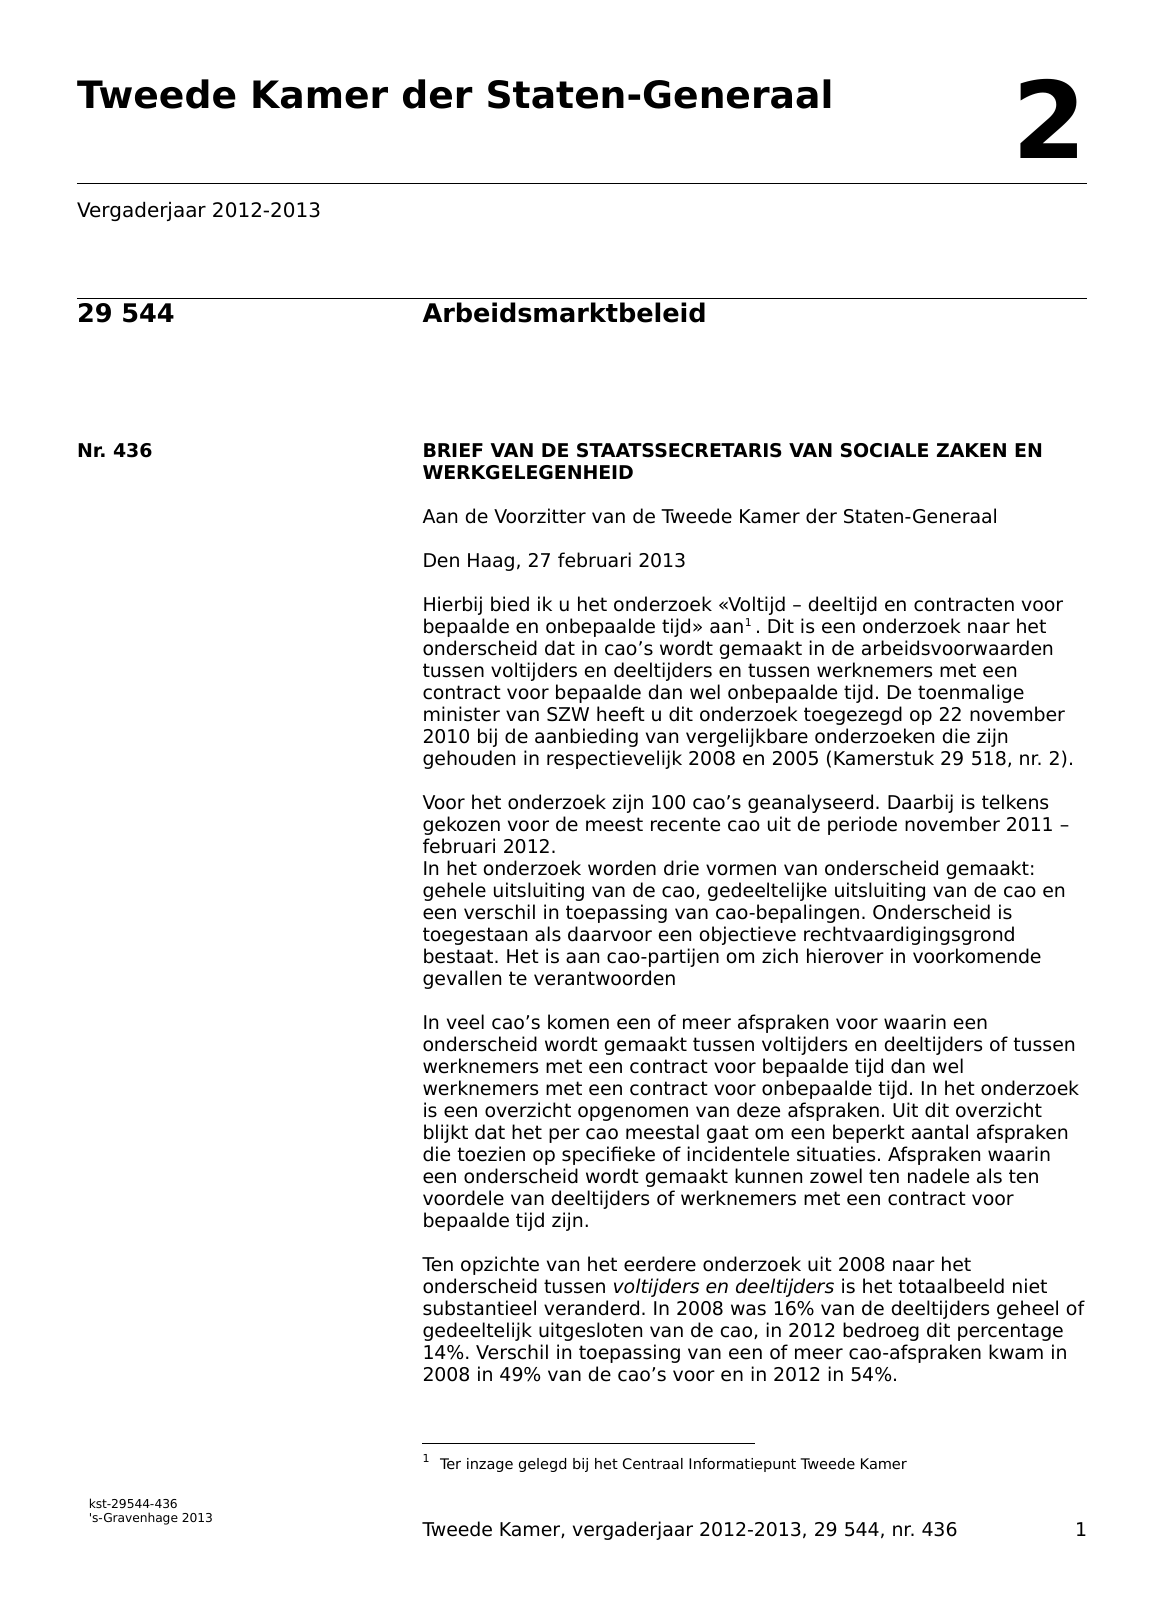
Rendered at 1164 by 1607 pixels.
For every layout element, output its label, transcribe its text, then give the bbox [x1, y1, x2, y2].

text In veel cao’s komen een of meer afspraken voor waarin een onderscheid wordt gemaakt tussen voltijders en deeltijders of tussen werknemers met een contract voor bepaalde tijd dan wel werknemers met een contract voor onbepaalde tijd. In het onderzoek is een overzicht opgenomen van deze afspraken. Uit dit overzicht blijkt dat het per cao meestal gaat om een beperkt aantal afspraken die toezien op specifieke of incidentele situaties. Afspraken waarin een onderscheid wordt gemaakt kunnen zowel ten nadele als ten voordele van deeltijders of werknemers met een contract voor bepaalde tijd zijn. [422, 1012, 1087, 1232]
subtitle 29 544 Arbeidsmarktbeleid [77, 299, 1087, 329]
text Den Haag, 27 februari 2013 [422, 550, 1087, 572]
text Voor het onderzoek zijn 100 cao’s geanalyseerd. Daarbij is telkens gekozen voor de meest recente cao uit de periode november 2011 – februari 2012. [422, 792, 1087, 858]
text Hierbij bied ik u het onderzoek «Voltijd – deeltijd en contracten voor bepaalde en onbepaalde tijd» aan. Dit is een onderzoek naar het onderscheid dat in cao’s wordt gemaakt in de arbeidsvoorwaarden tussen voltijders en deeltijders en tussen werknemers met een contract voor bepaalde dan wel onbepaalde tijd. De toenmalige minister van SZW heeft u dit onderzoek toegezegd op 22 november 2010 bij de aanbieding van vergelijkbare onderzoeken die zijn gehouden in respectievelijk 2008 en 2005 (Kamerstuk 29 518, nr. 2). [422, 594, 1087, 770]
table_header 2 [886, 59, 1087, 183]
text Ten opzichte van het eerdere onderzoek uit 2008 naar het onderscheid tussen voltijders en deeltijders is het totaalbeeld niet substantieel veranderd. In 2008 was 16% van de deeltijders geheel of gedeeltelijk uitgesloten van de cao, in 2012 bedroeg dit percentage 14%. Verschil in toepassing van een of meer cao-afspraken kwam in 2008 in 49% van de cao’s voor en in 2012 in 54%. [422, 1254, 1087, 1386]
table_header Tweede Kamer der Staten-Generaal [77, 59, 886, 183]
text In het onderzoek worden drie vormen van onderscheid gemaakt: gehele uitsluiting van de cao, gedeeltelijke uitsluiting van de cao en een verschil in toepassing van cao-bepalingen. Onderscheid is toegestaan als daarvoor een objectieve rechtvaardigingsgrond bestaat. Het is aan cao-partijen om zich hierover in voorkomende gevallen te verantwoorden [422, 858, 1087, 990]
subtitle Nr. 436 BRIEF VAN DE STAATSSECRETARIS VAN SOCIALE ZAKEN EN WERKGELEGENHEID [77, 440, 1087, 484]
text Aan de Voorzitter van de Tweede Kamer der Staten-Generaal [422, 506, 1087, 528]
text Ter inzage gelegd bij het Centraal Informatiepunt Tweede Kamer [422, 1452, 1087, 1474]
text kst-29544-436 [88, 1497, 323, 1511]
text 's-Gravenhage 2013 [88, 1511, 323, 1525]
table_cell Vergaderjaar 2012-2013 [77, 184, 1087, 298]
